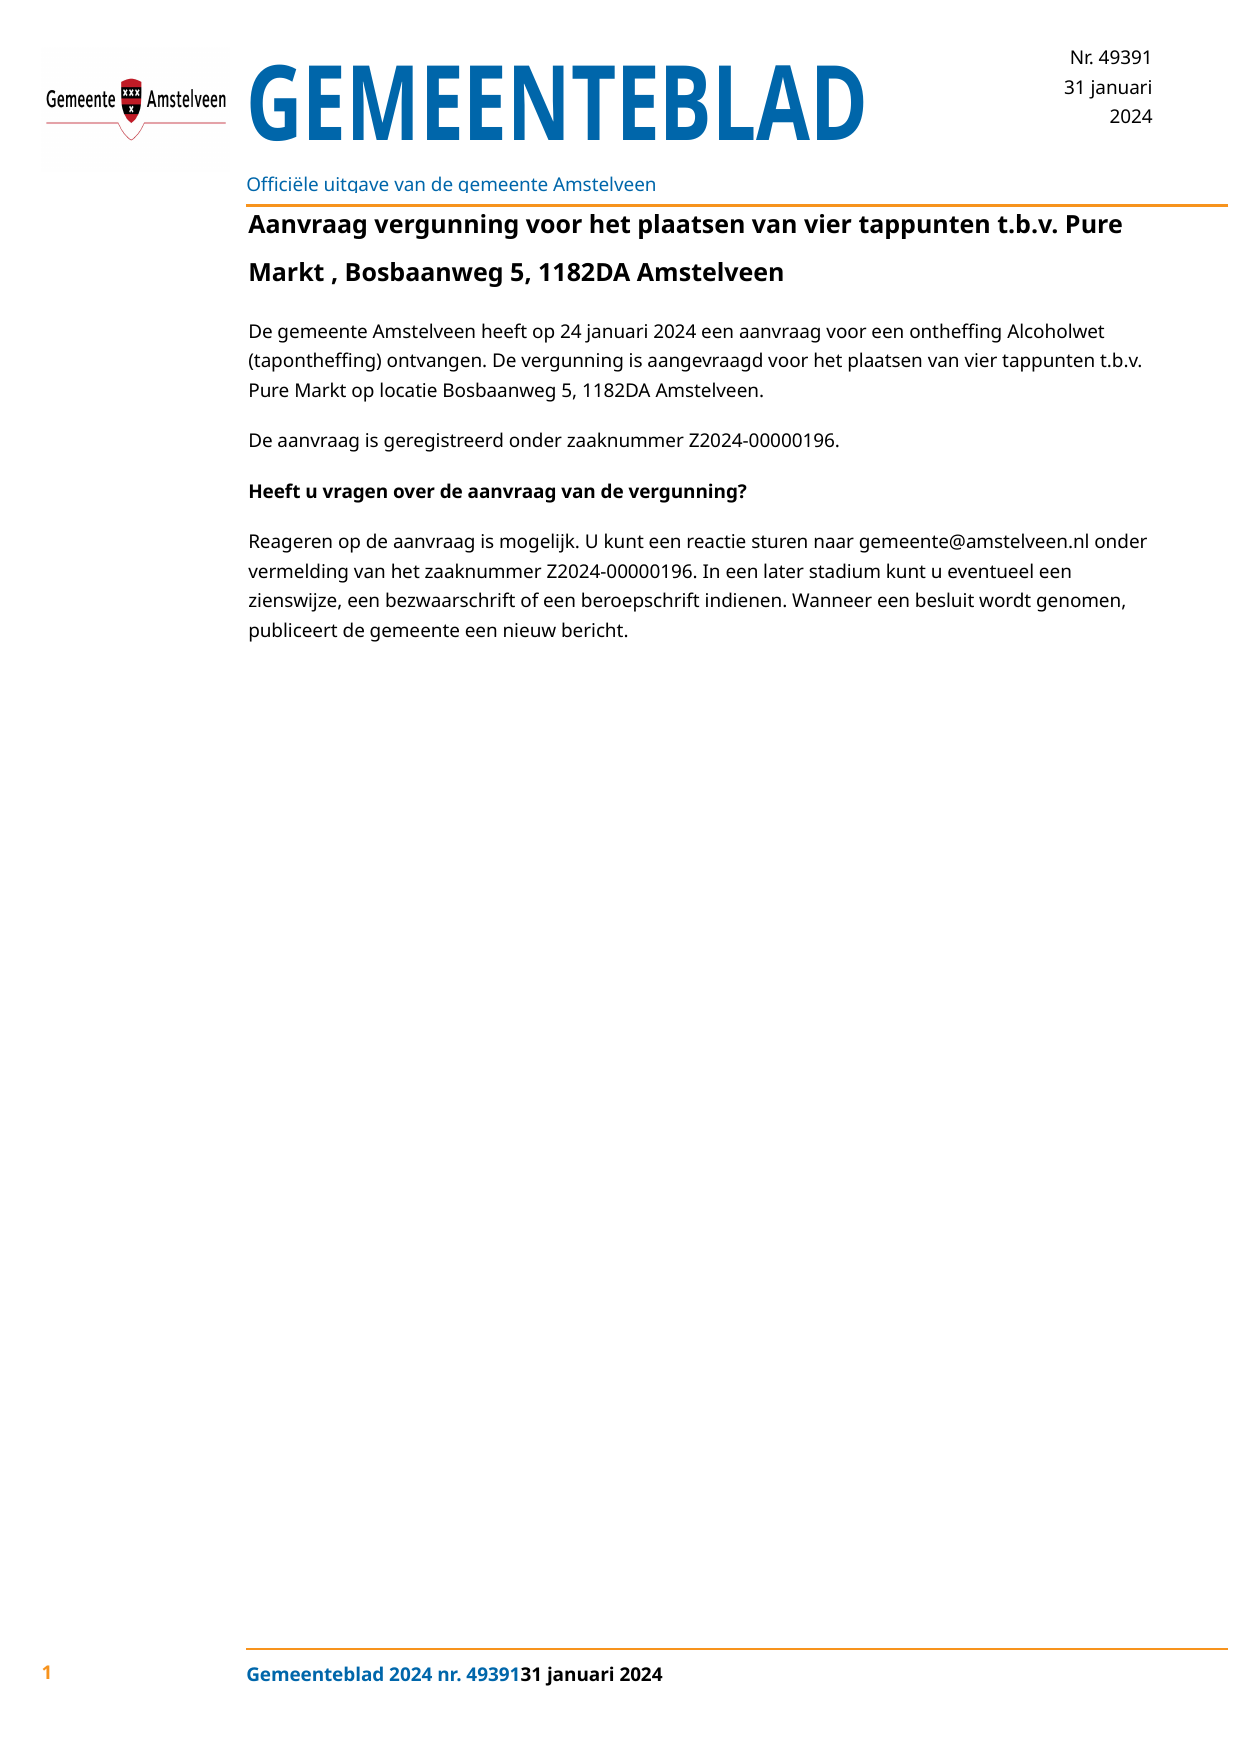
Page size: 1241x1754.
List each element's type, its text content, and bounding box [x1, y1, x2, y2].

text Heeft u vragen over de aanvraag van de vergunning? [248, 478, 1152, 504]
text De gemeente Amstelveen heeft op 24 januari 2024 een aanvraag voor een ontheffing Alcoholwet (tapontheffing) ontvangen. De vergunning is aangevraagd voor het plaatsen van vier tappunten t.b.v. Pure Markt op locatie Bosbaanweg 5, 1182DA Amstelveen. [248, 318, 1152, 403]
text Aanvraag vergunning voor het plaatsen van vier tappunten t.b.v. Pure Markt , Bosbaanweg 5, 1182DA Amstelveen [248, 207, 1152, 288]
text Reageren op de aanvraag is mogelijk. U kunt een reactie sturen naar gemeente@amstelveen.nl onder vermelding van het zaaknummer Z2024-00000196. In een later stadium kunt u eventueel een zienswijze, een bezwaarschrift of een beroepschrift indienen. Wanneer een besluit wordt genomen, publiceert de gemeente een nieuw bericht. [248, 528, 1152, 643]
picture [41, 47, 231, 172]
text De aanvraag is geregistreerd onder zaaknummer Z2024-00000196. [248, 427, 1152, 453]
